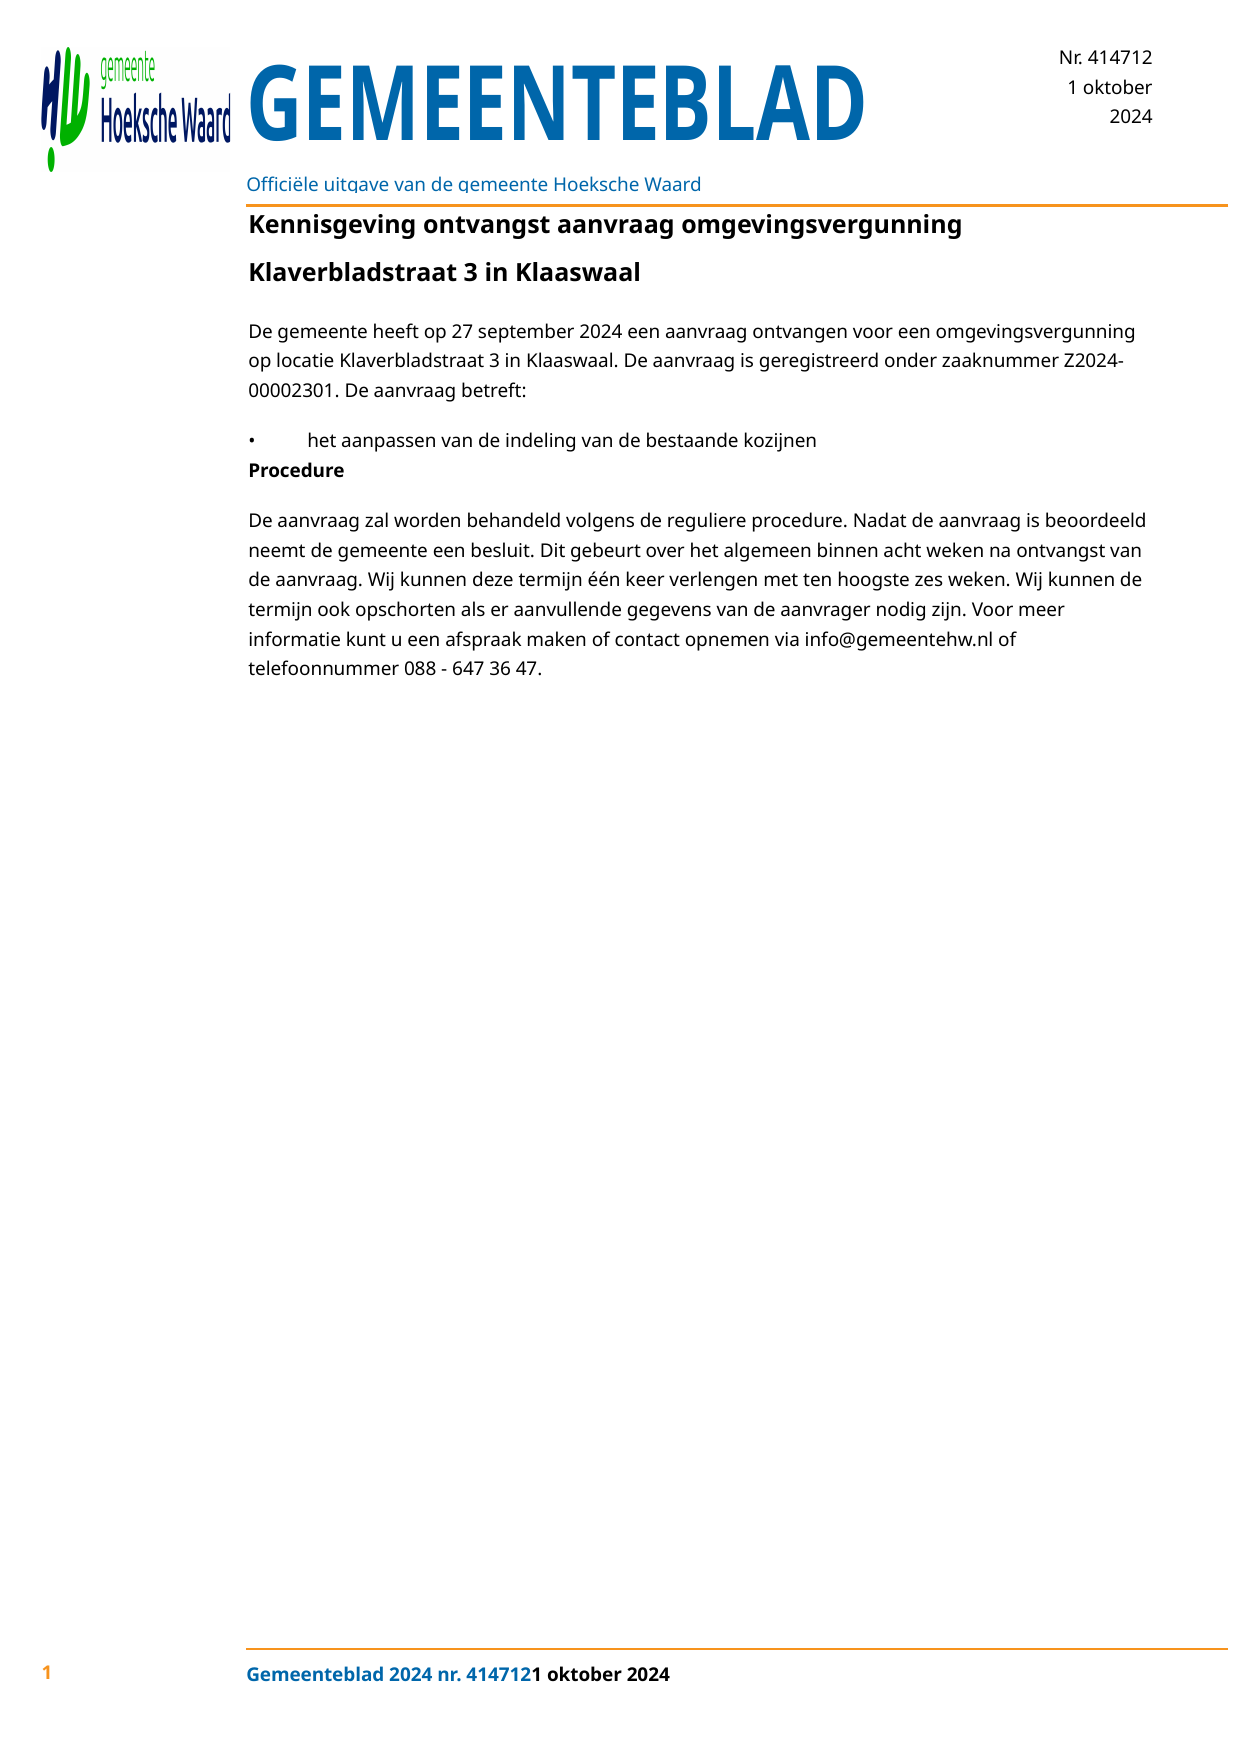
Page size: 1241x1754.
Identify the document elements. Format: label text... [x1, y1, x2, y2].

text Kennisgeving ontvangst aanvraag omgevingsvergunning Klaverbladstraat 3 in Klaaswaal [248, 207, 1152, 288]
text De aanvraag zal worden behandeld volgens de reguliere procedure. Nadat de aanvraag is beoordeeld neemt de gemeente een besluit. Dit gebeurt over het algemeen binnen acht weken na ontvangst van de aanvraag. Wij kunnen deze termijn één keer verlengen met ten hoogste zes weken. Wij kunnen de termijn ook opschorten als er aanvullende gegevens van de aanvrager nodig zijn. Voor meer informatie kunt u een afspraak maken of contact opnemen via info@gemeentehw.nl of telefoonnummer 088 - 647 36 47. [248, 507, 1152, 681]
text Procedure [248, 457, 1152, 483]
list het aanpassen van de indeling van de bestaande kozijnen [248, 427, 1152, 453]
picture [41, 47, 231, 172]
text De gemeente heeft op 27 september 2024 een aanvraag ontvangen voor een omgevingsvergunning op locatie Klaverbladstraat 3 in Klaaswaal. De aanvraag is geregistreerd onder zaaknummer Z2024-00002301. De aanvraag betreft: [248, 318, 1152, 403]
